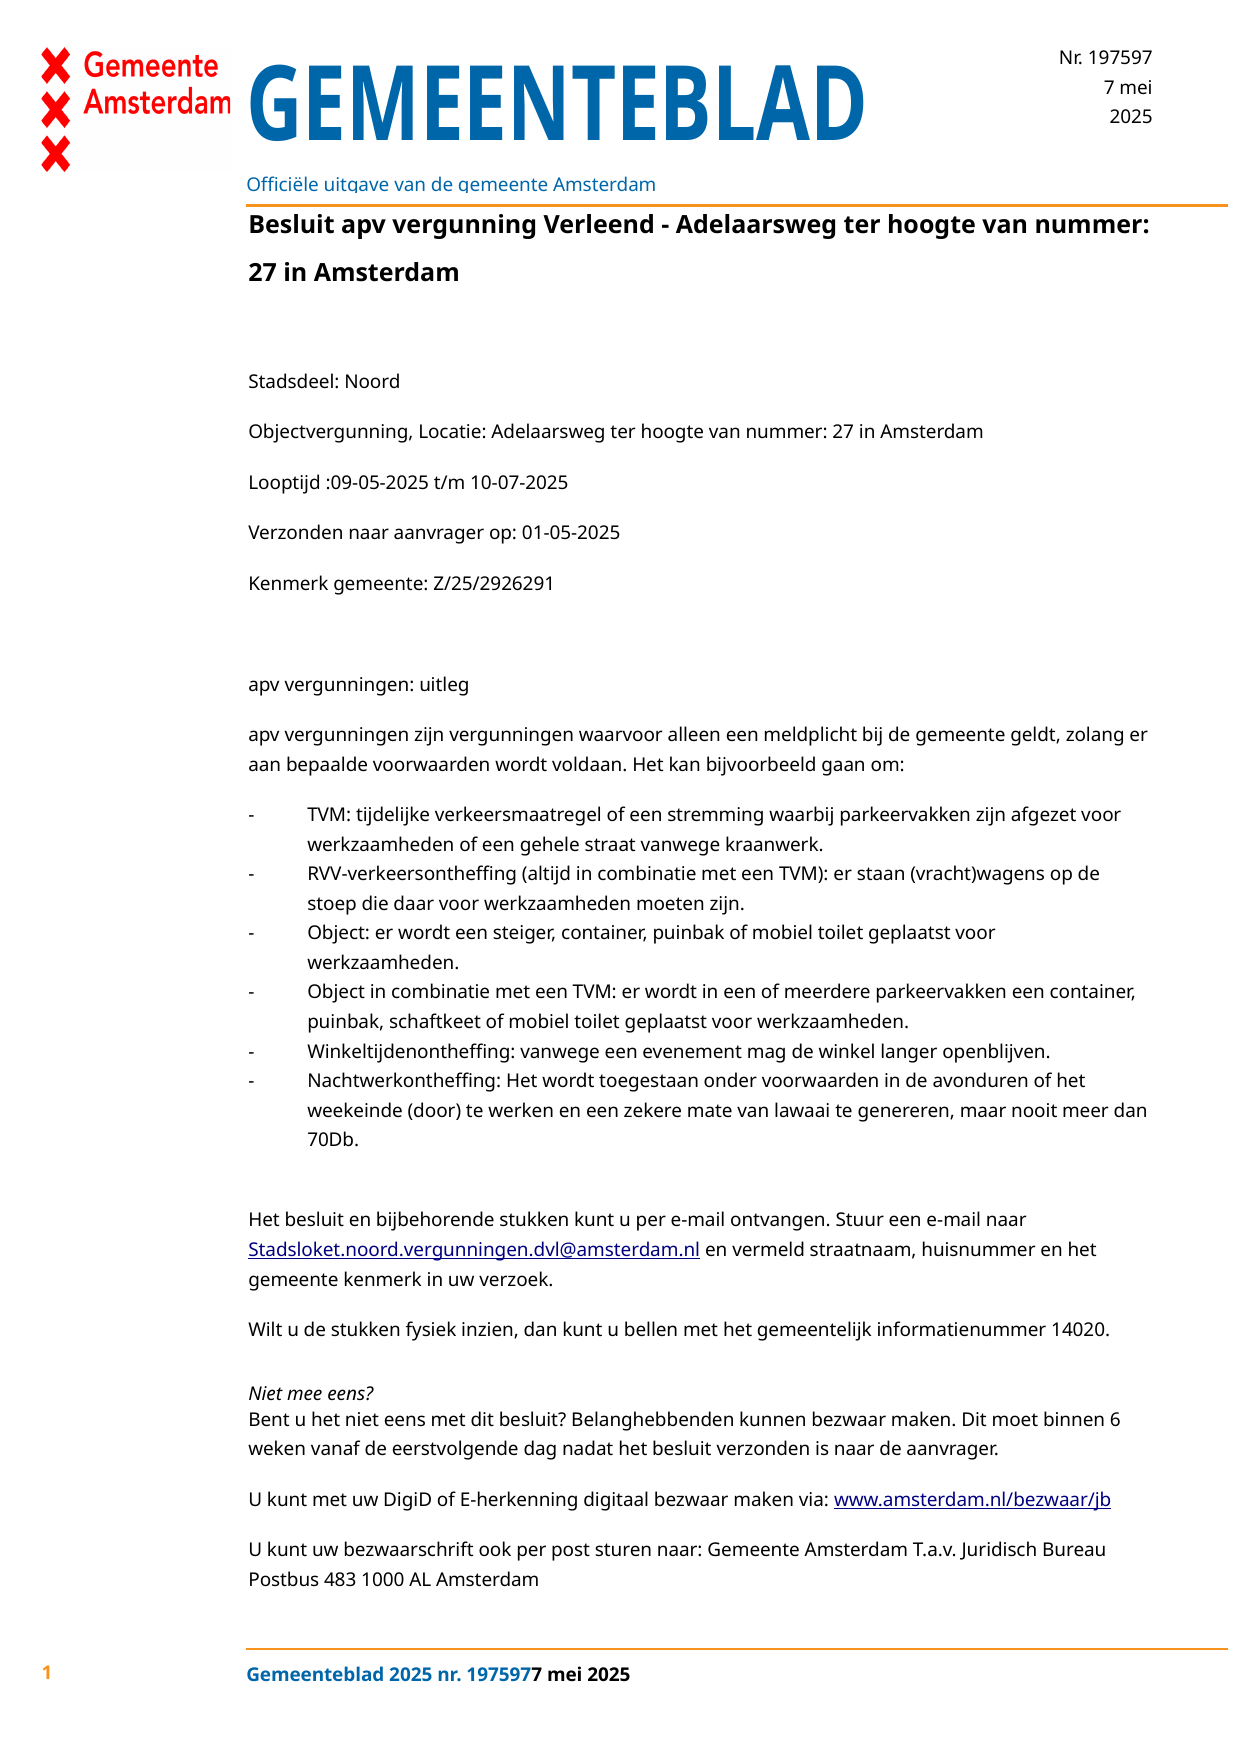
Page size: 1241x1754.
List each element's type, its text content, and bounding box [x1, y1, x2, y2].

text apv vergunningen zijn vergunningen waarvoor alleen een meldplicht bij de gemeente geldt, zolang er aan bepaalde voorwaarden wordt voldaan. Het kan bijvoorbeeld gaan om: [248, 721, 1152, 777]
text Looptijd :09-05-2025 t/m 10-07-2025 [248, 469, 1152, 495]
list Object in combinatie met een TVM: er wordt in een of meerdere parkeervakken een container, puinbak, schaftkeet of mobiel toilet geplaatst voor werkzaamheden. [248, 979, 1152, 1034]
list Winkeltijdenontheffing: vanwege een evenement mag de winkel langer openblijven. [248, 1038, 1152, 1064]
text apv vergunningen: uitleg [248, 671, 1152, 697]
text Niet mee eens? [248, 1380, 1152, 1406]
text U kunt uw bezwaarschrift ook per post sturen naar: Gemeente Amsterdam T.a.v. Juridisch Bureau Postbus 483 1000 AL Amsterdam [248, 1536, 1152, 1592]
text Bent u het niet eens met dit besluit? Belanghebbenden kunnen bezwaar maken. Dit moet binnen 6 weken vanaf de eerstvolgende dag nadat het besluit verzonden is naar de aanvrager. [248, 1406, 1152, 1461]
text Kenmerk gemeente: Z/25/2926291 [248, 570, 1152, 596]
list Nachtwerkontheffing: Het wordt toegestaan onder voorwaarden in de avonduren of het weekeinde (door) te werken en een zekere mate van lawaai te genereren, maar nooit meer dan 70Db. [248, 1067, 1152, 1152]
list Object: er wordt een steiger, container, puinbak of mobiel toilet geplaatst voor werkzaamheden. [248, 919, 1152, 975]
list RVV-verkeersontheffing (altijd in combinatie met een TVM): er staan (vracht)wagens op de stoep die daar voor werkzaamheden moeten zijn. [248, 860, 1152, 916]
list TVM: tijdelijke verkeersmaatregel of een stremming waarbij parkeervakken zijn afgezet voor werkzaamheden of een gehele straat vanwege kraanwerk. [248, 801, 1152, 857]
text Objectvergunning, Locatie: Adelaarsweg ter hoogte van nummer: 27 in Amsterdam [248, 419, 1152, 444]
text U kunt met uw DigiD of E-herkenning digitaal bezwaar maken via: www.amsterdam.nl/bezwaar/jb [248, 1486, 1152, 1512]
text Wilt u de stukken fysiek inzien, dan kunt u bellen met het gemeentelijk informatienummer 14020. [248, 1316, 1152, 1342]
picture [41, 47, 231, 172]
text Besluit apv vergunning Verleend - Adelaarsweg ter hoogte van nummer: 27 in Amsterdam [248, 207, 1152, 288]
text Het besluit en bijbehorende stukken kunt u per e-mail ontvangen. Stuur een e-mail naar Stadsloket.noord.vergunningen.dvl@amsterdam.nl en vermeld straatnaam, huisnummer en het gemeente kenmerk in uw verzoek. [248, 1207, 1152, 1292]
text Stadsdeel: Noord [248, 368, 1152, 394]
text Verzonden naar aanvrager op: 01-05-2025 [248, 519, 1152, 545]
